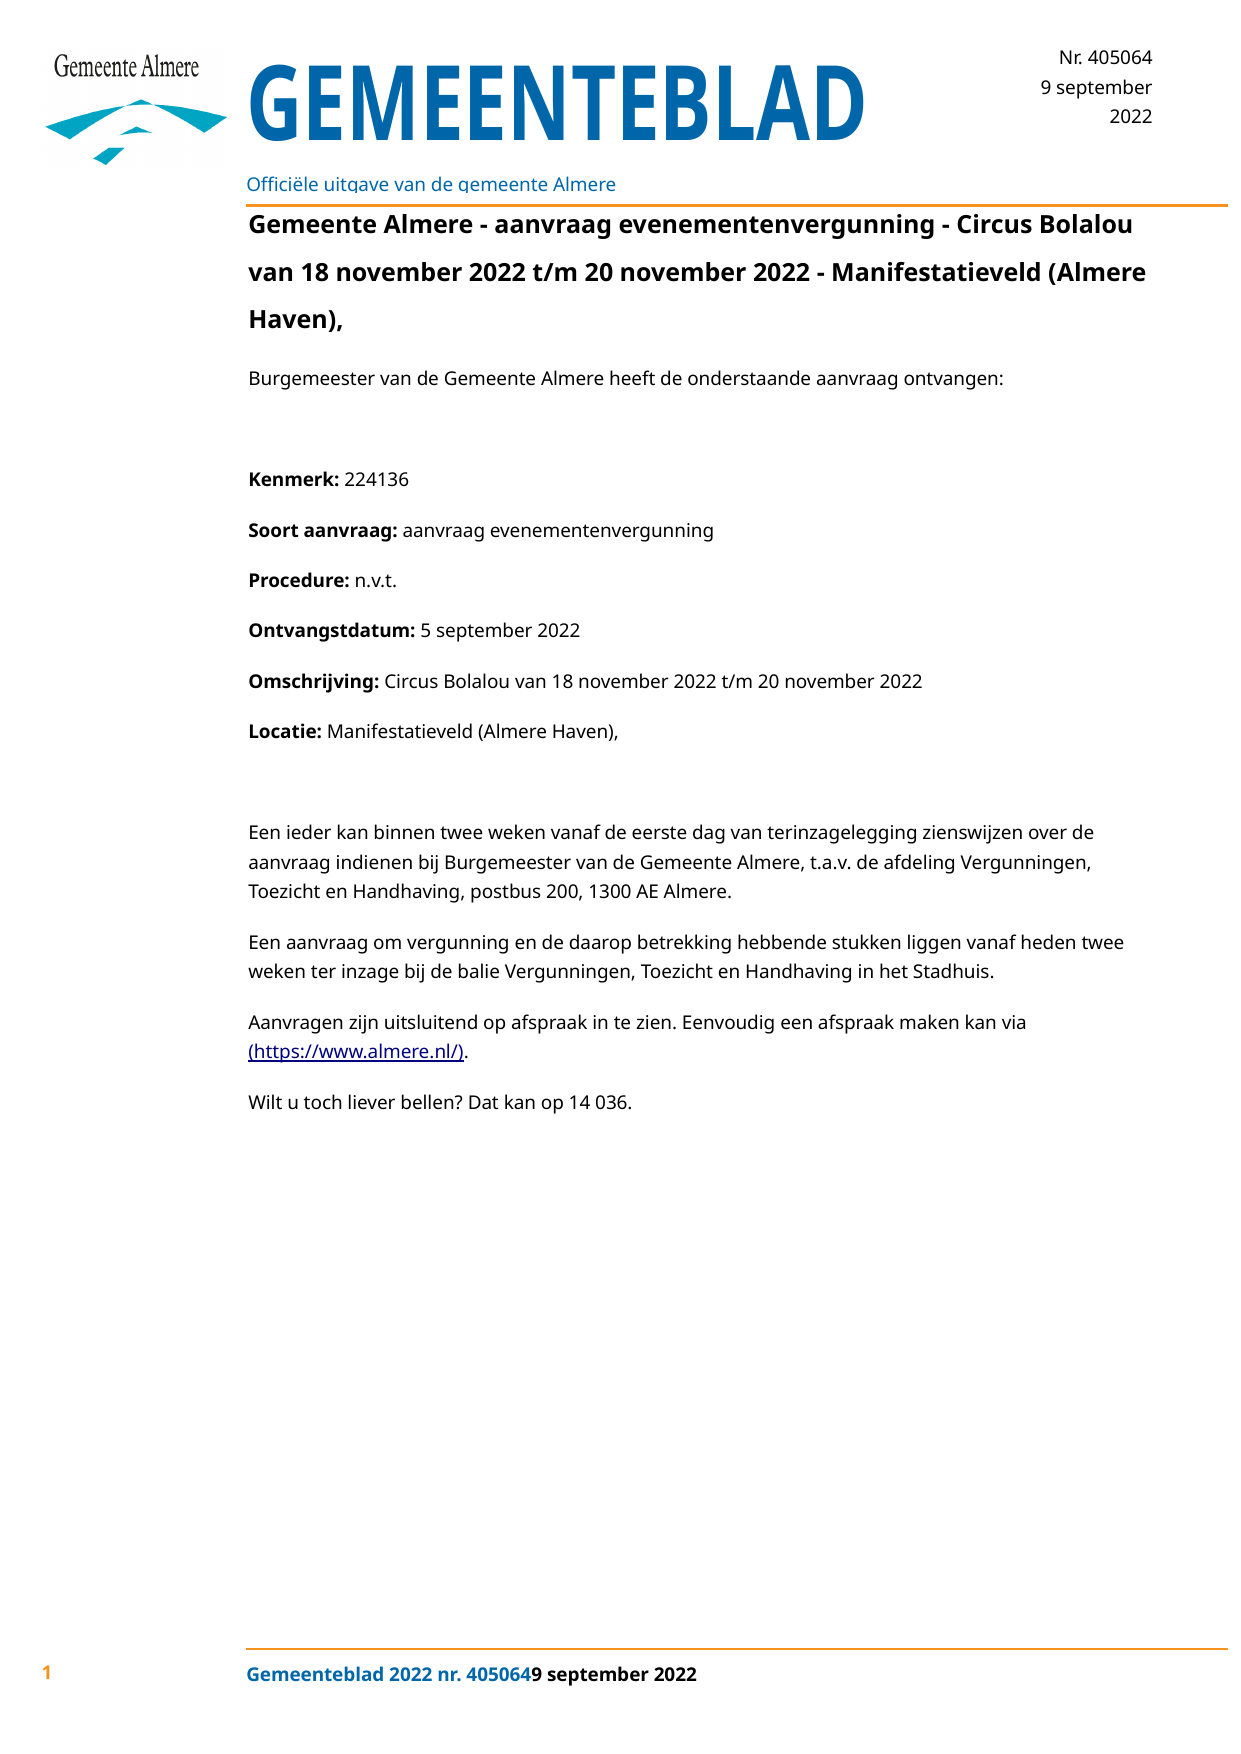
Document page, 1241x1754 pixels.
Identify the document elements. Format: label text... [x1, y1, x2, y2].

text Aanvragen zijn uitsluitend op afspraak in te zien. Eenvoudig een afspraak maken kan via (https://www.almere.nl/). [248, 1009, 1152, 1064]
text Omschrijving: Circus Bolalou van 18 november 2022 t/m 20 november 2022 [248, 668, 1152, 694]
picture [41, 47, 231, 172]
text Soort aanvraag: aanvraag evenementenvergunning [248, 517, 1152, 542]
text Kenmerk: 224136 [248, 466, 1152, 492]
text Gemeente Almere - aanvraag evenementenvergunning - Circus Bolalou van 18 november 2022 t/m 20 november 2022 - Manifestatieveld (Almere Haven), [248, 207, 1152, 336]
text Een aanvraag om vergunning en de daarop betrekking hebbende stukken liggen vanaf heden twee weken ter inzage bij de balie Vergunningen, Toezicht en Handhaving in het Stadhuis. [248, 929, 1152, 984]
text Een ieder kan binnen twee weken vanaf de eerste dag van terinzagelegging zienswijzen over de aanvraag indienen bij Burgemeester van de Gemeente Almere, t.a.v. de afdeling Vergunningen, Toezicht en Handhaving, postbus 200, 1300 AE Almere. [248, 819, 1152, 904]
text Burgemeester van de Gemeente Almere heeft de onderstaande aanvraag ontvangen: [248, 366, 1152, 391]
text Procedure: n.v.t. [248, 567, 1152, 593]
text Locatie: Manifestatieveld (Almere Haven), [248, 718, 1152, 744]
text Wilt u toch liever bellen? Dat kan op 14 036. [248, 1089, 1152, 1114]
text Ontvangstdatum: 5 september 2022 [248, 618, 1152, 643]
